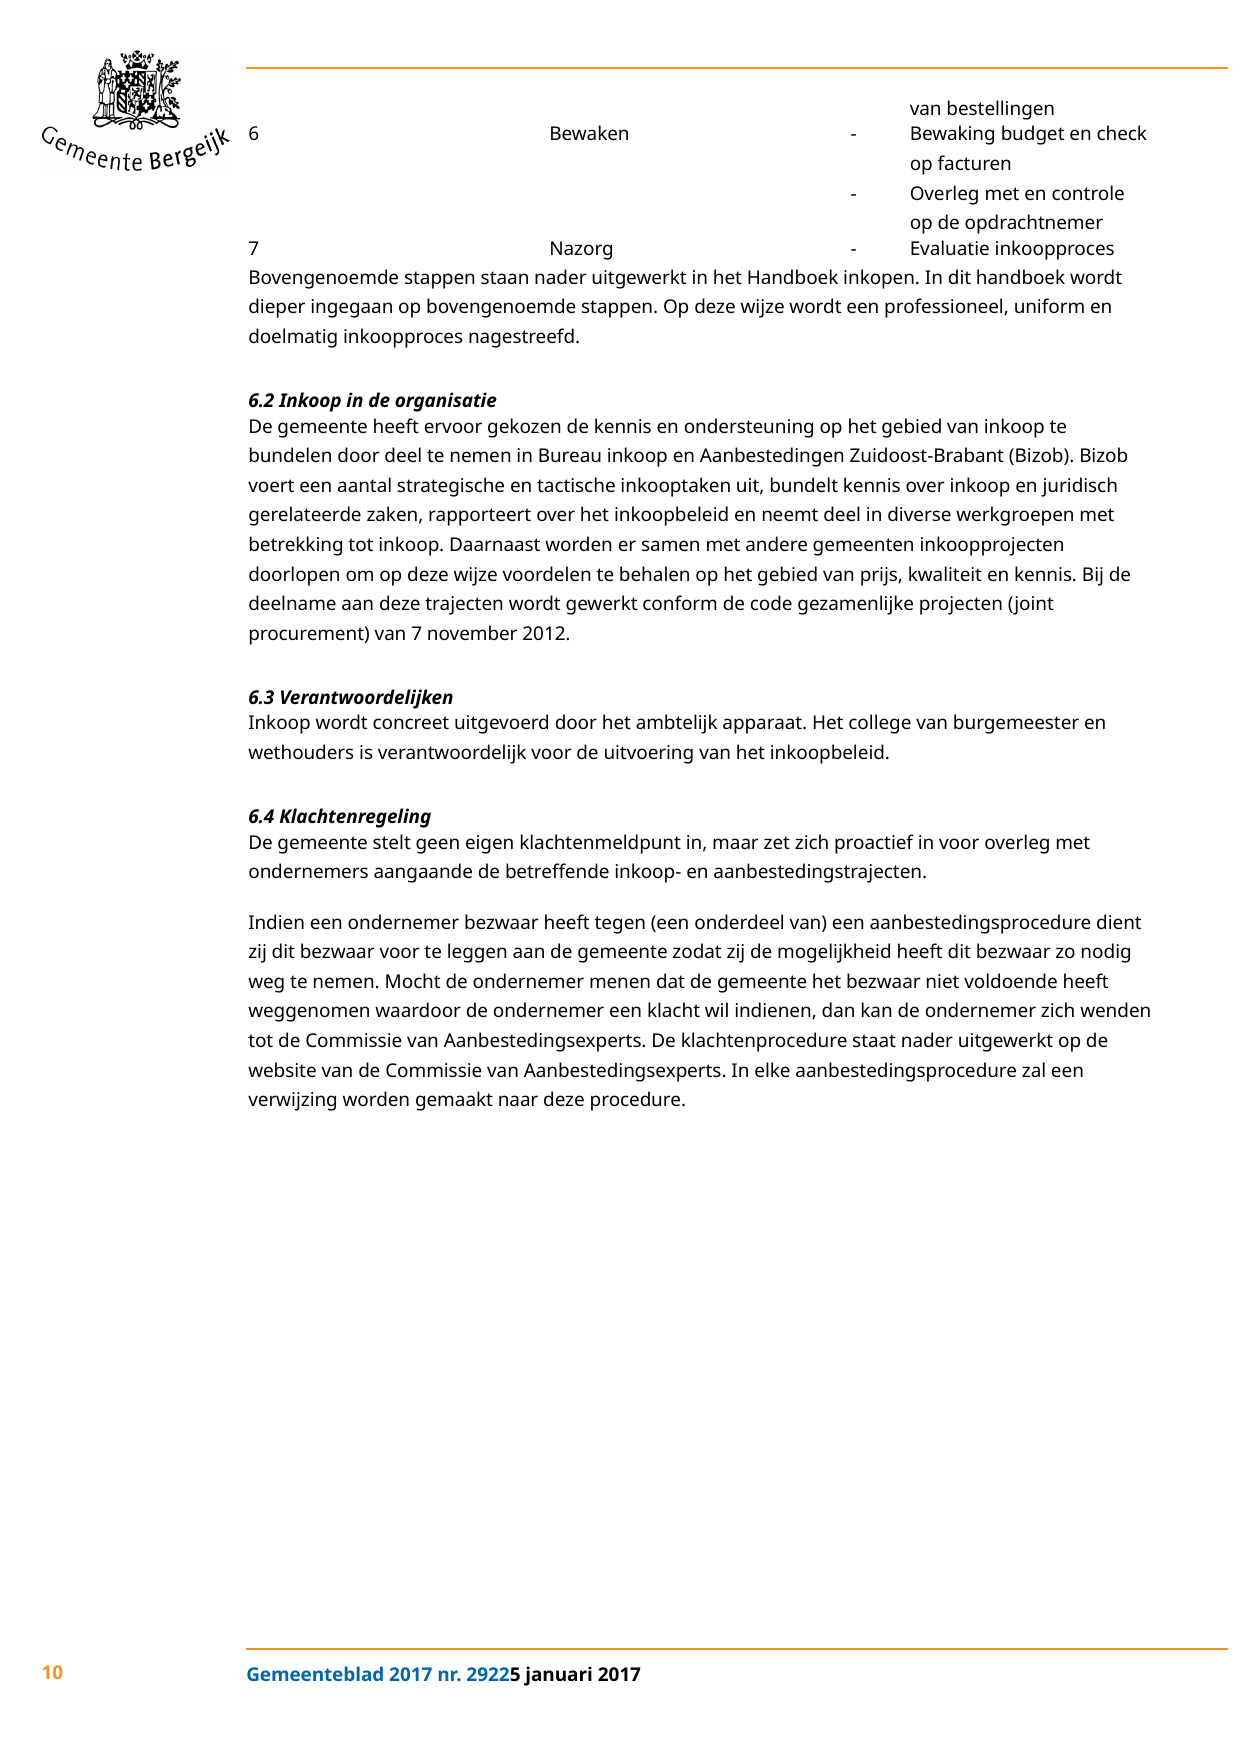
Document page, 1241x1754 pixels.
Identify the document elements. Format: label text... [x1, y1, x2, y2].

table_cell van bestellingen [850, 95, 1152, 121]
table_cell Evaluatie inkoopproces [850, 235, 1152, 261]
text 6.2 Inkoop in de organisatie [248, 387, 1152, 413]
text Bovengenoemde stappen staan nader uitgewerkt in het Handboek inkopen. In dit handboek wordt dieper ingegaan op bovengenoemde stappen. Op deze wijze wordt een professioneel, uniform en doelmatig inkoopproces nagestreefd. [248, 264, 1152, 349]
text De gemeente stelt geen eigen klachtenmeldpunt in, maar zet zich proactief in voor overleg met ondernemers aangaande de betreffende inkoop- en aanbestedingstrajecten. [248, 829, 1152, 884]
picture [41, 47, 231, 172]
text De gemeente heeft ervoor gekozen de kennis en ondersteuning op het gebied van inkoop te bundelen door deel te nemen in Bureau inkoop en Aanbestedingen Zuidoost-Brabant (Bizob). Bizob voert een aantal strategische en tactische inkooptaken uit, bundelt kennis over inkoop en juridisch gerelateerde zaken, rapporteert over het inkoopbeleid en neemt deel in diverse werkgroepen met betrekking tot inkoop. Daarnaast worden er samen met andere gemeenten inkoopprojecten doorlopen om op deze wijze voordelen te behalen op het gebied van prijs, kwaliteit en kennis. Bij de deelname aan deze trajecten wordt gewerkt conform de code gezamenlijke projecten (joint procurement) van 7 november 2012. [248, 413, 1152, 646]
table_cell 6 [248, 121, 549, 235]
table_cell Bewaken [549, 121, 850, 235]
text 6.4 Klachtenregeling [248, 803, 1152, 829]
table_cell 7 [248, 235, 549, 261]
text Inkoop wordt concreet uitgevoerd door het ambtelijk apparaat. Het college van burgemeester en wethouders is verantwoordelijk voor de uitvoering van het inkoopbeleid. [248, 709, 1152, 765]
text Indien een ondernemer bezwaar heeft tegen (een onderdeel van) een aanbestedingsprocedure dient zij dit bezwaar voor te leggen aan de gemeente zodat zij de mogelijkheid heeft dit bezwaar zo nodig weg te nemen. Mocht de ondernemer menen dat de gemeente het bezwaar niet voldoende heeft weggenomen waardoor de ondernemer een klacht wil indienen, dan kan de ondernemer zich wenden tot de Commissie van Aanbestedingsexperts. De klachtenprocedure staat nader uitgewerkt op de website van de Commissie van Aanbestedingsexperts. In elke aanbestedingsprocedure zal een verwijzing worden gemaakt naar deze procedure. [248, 909, 1152, 1112]
table_cell Nazorg [549, 235, 850, 261]
text 6.3 Verantwoordelijken [248, 684, 1152, 709]
table_cell [549, 95, 850, 121]
table_cell [248, 95, 549, 121]
table_cell Bewaking budget en check op facturen Overleg met en controle op de opdrachtnemer [850, 121, 1152, 235]
